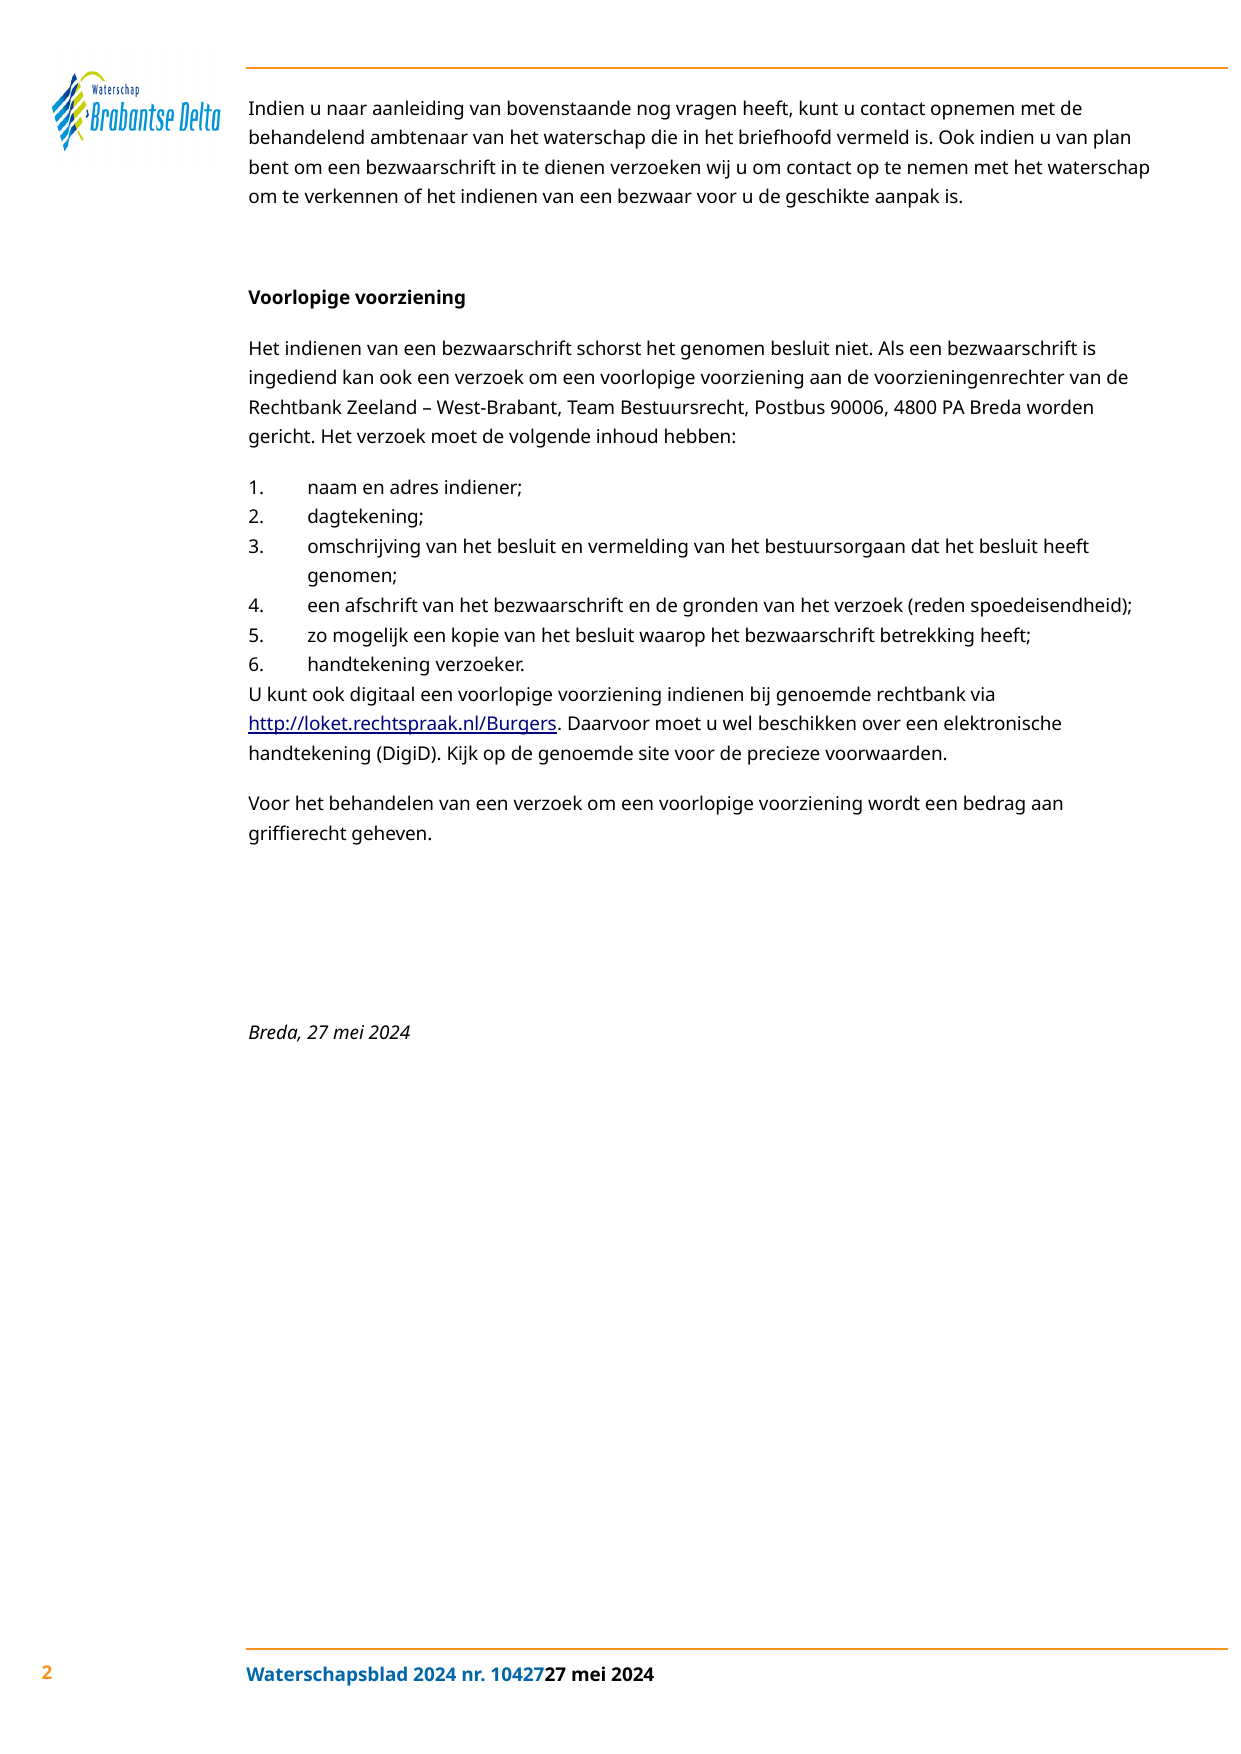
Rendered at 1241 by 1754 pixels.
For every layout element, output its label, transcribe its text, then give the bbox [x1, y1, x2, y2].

list omschrijving van het besluit en vermelding van het bestuursorgaan dat het besluit heeft genomen; [248, 533, 1152, 588]
text Voor het behandelen van een verzoek om een voorlopige voorziening wordt een bedrag aan griffierecht geheven. [248, 791, 1152, 846]
text Indien u naar aanleiding van bovenstaande nog vragen heeft, kunt u contact opnemen met de behandelend ambtenaar van het waterschap die in het briefhoofd vermeld is. Ook indien u van plan bent om een bezwaarschrift in te dienen verzoeken wij u om contact op te nemen met het waterschap om te verkennen of het indienen van een bezwaar voor u de geschikte aanpak is. [248, 95, 1152, 209]
list naam en adres indiener; [248, 474, 1152, 500]
text Het indienen van een bezwaarschrift schorst het genomen besluit niet. Als een bezwaarschrift is ingediend kan ook een verzoek om een voorlopige voorziening aan de voorzieningenrechter van de Rechtbank Zeeland – West-Brabant, Team Bestuursrecht, Postbus 90006, 4800 PA Breda worden gericht. Het verzoek moet de volgende inhoud hebben: [248, 335, 1152, 449]
text U kunt ook digitaal een voorlopige voorziening indienen bij genoemde rechtbank via http://loket.rechtspraak.nl/Burgers. Daarvoor moet u wel beschikken over een elektronische handtekening (DigiD). Kijk op de genoemde site voor de precieze voorwaarden. [248, 681, 1152, 766]
picture [41, 47, 231, 172]
list dagtekening; [248, 503, 1152, 529]
list handtekening verzoeker. [248, 651, 1152, 677]
list zo mogelijk een kopie van het besluit waarop het bezwaarschrift betrekking heeft; [248, 622, 1152, 648]
text Breda, 27 mei 2024 [248, 1019, 1152, 1045]
text Voorlopige voorziening [248, 284, 1152, 310]
list een afschrift van het bezwaarschrift en de gronden van het verzoek (reden spoedeisendheid); [248, 592, 1152, 618]
